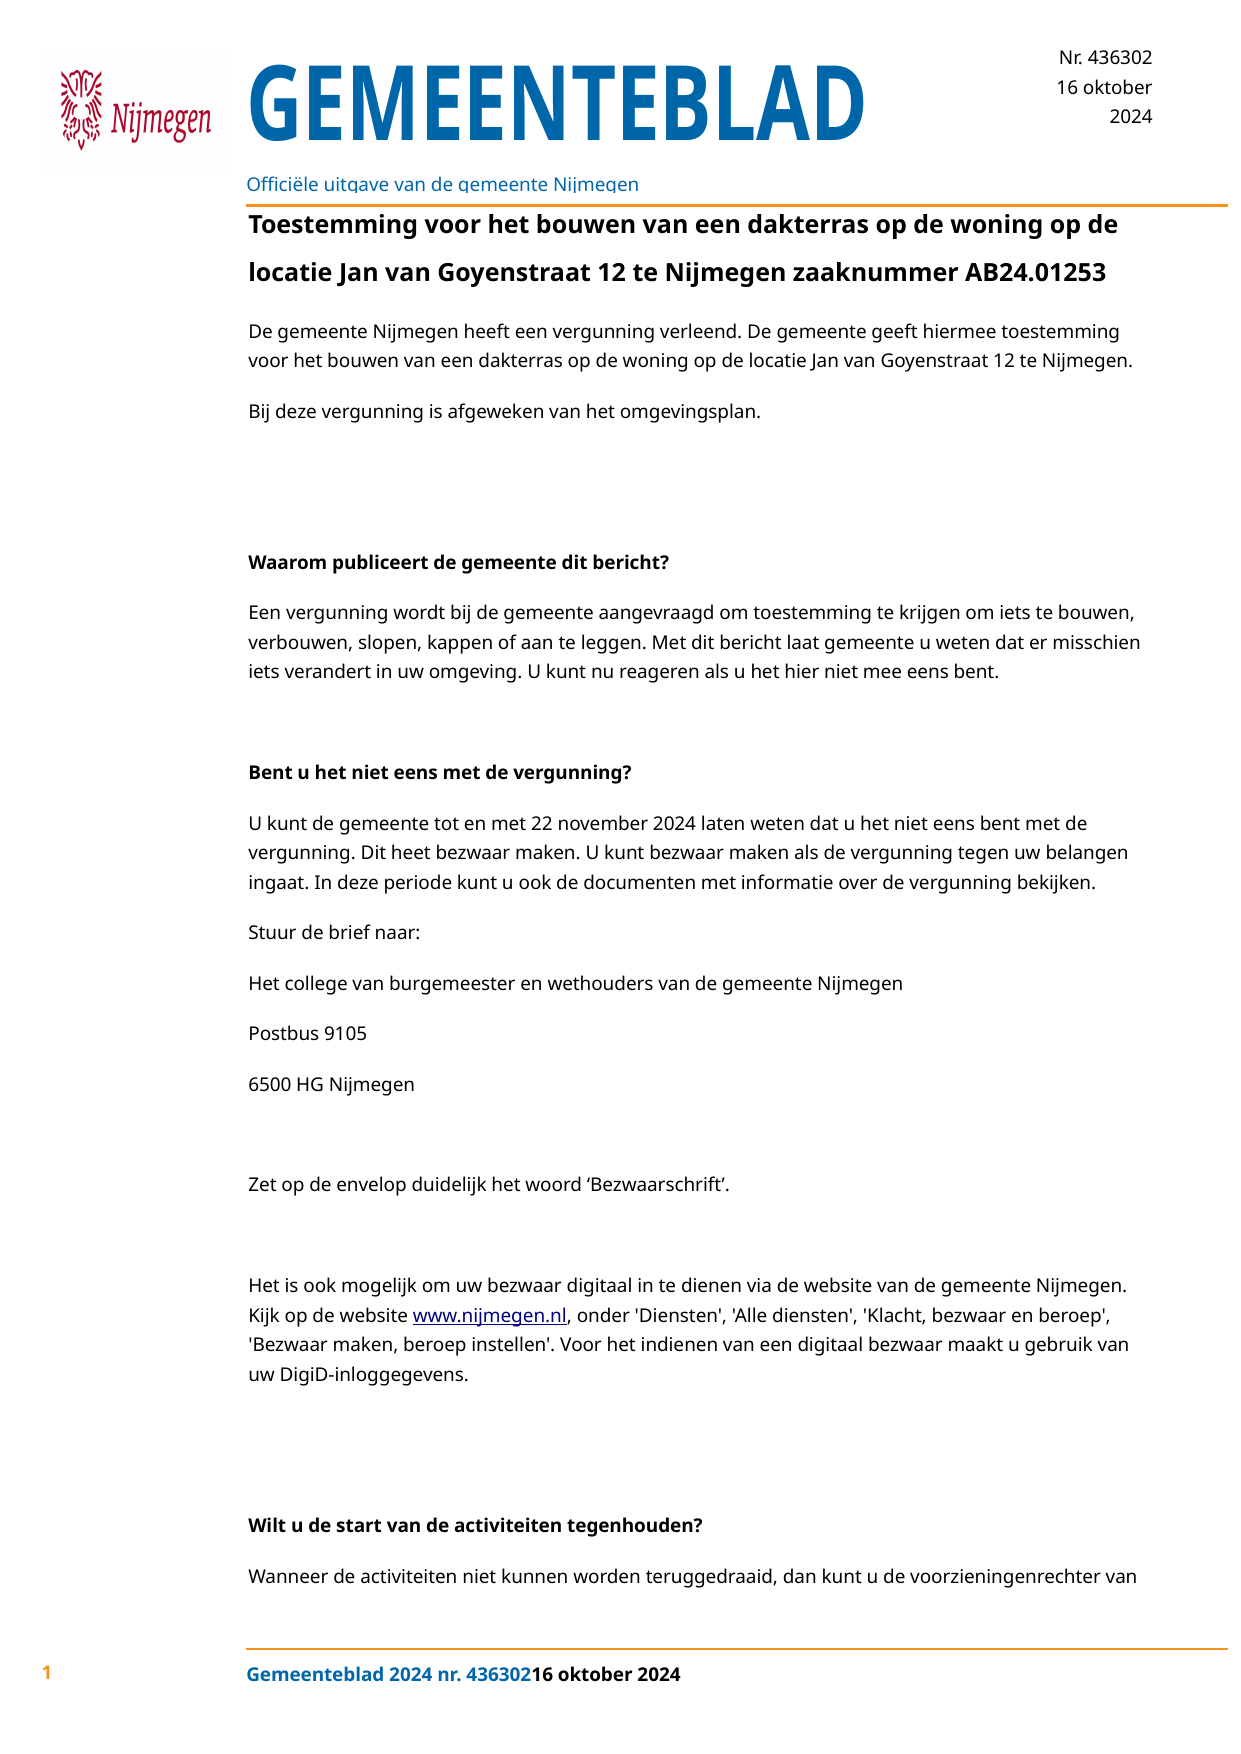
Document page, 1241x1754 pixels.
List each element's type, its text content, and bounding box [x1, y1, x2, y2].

text Toestemming voor het bouwen van een dakterras op de woning op de locatie Jan van Goyenstraat 12 te Nijmegen zaaknummer AB24.01253 [248, 207, 1152, 288]
text Wilt u de start van de activiteiten tegenhouden? [248, 1512, 1152, 1538]
text Het college van burgemeester en wethouders van de gemeente Nijmegen [248, 970, 1152, 996]
text Zet op de envelop duidelijk het woord ‘Bezwaarschrift’. [248, 1172, 1152, 1197]
text Het is ook mogelijk om uw bezwaar digitaal in te dienen via de website van de gemeente Nijmegen. Kijk op de website www.nijmegen.nl, onder 'Diensten', 'Alle diensten', 'Klacht, bezwaar en beroep', 'Bezwaar maken, beroep instellen'. Voor het indienen van een digitaal bezwaar maakt u gebruik van uw DigiD-inloggegevens. [248, 1272, 1152, 1387]
text Stuur de brief naar: [248, 919, 1152, 945]
text Waarom publiceert de gemeente dit bericht? [248, 549, 1152, 575]
text U kunt de gemeente tot en met 22 november 2024 laten weten dat u het niet eens bent met de vergunning. Dit heet bezwaar maken. U kunt bezwaar maken als de vergunning tegen uw belangen ingaat. In deze periode kunt u ook de documenten met informatie over de vergunning bekijken. [248, 810, 1152, 895]
text Wanneer de activiteiten niet kunnen worden teruggedraaid, dan kunt u de voorzieningenrechter van [248, 1563, 1152, 1589]
text Een vergunning wordt bij de gemeente aangevraagd om toestemming te krijgen om iets te bouwen, verbouwen, slopen, kappen of aan te leggen. Met dit bericht laat gemeente u weten dat er misschien iets verandert in uw omgeving. U kunt nu reageren als u het hier niet mee eens bent. [248, 599, 1152, 684]
text De gemeente Nijmegen heeft een vergunning verleend. De gemeente geeft hiermee toestemming voor het bouwen van een dakterras op de woning op de locatie Jan van Goyenstraat 12 te Nijmegen. [248, 318, 1152, 373]
text 6500 HG Nijmegen [248, 1071, 1152, 1097]
text Bent u het niet eens met de vergunning? [248, 759, 1152, 785]
text Bij deze vergunning is afgeweken van het omgevingsplan. [248, 398, 1152, 424]
picture [41, 47, 231, 172]
text Postbus 9105 [248, 1020, 1152, 1046]
